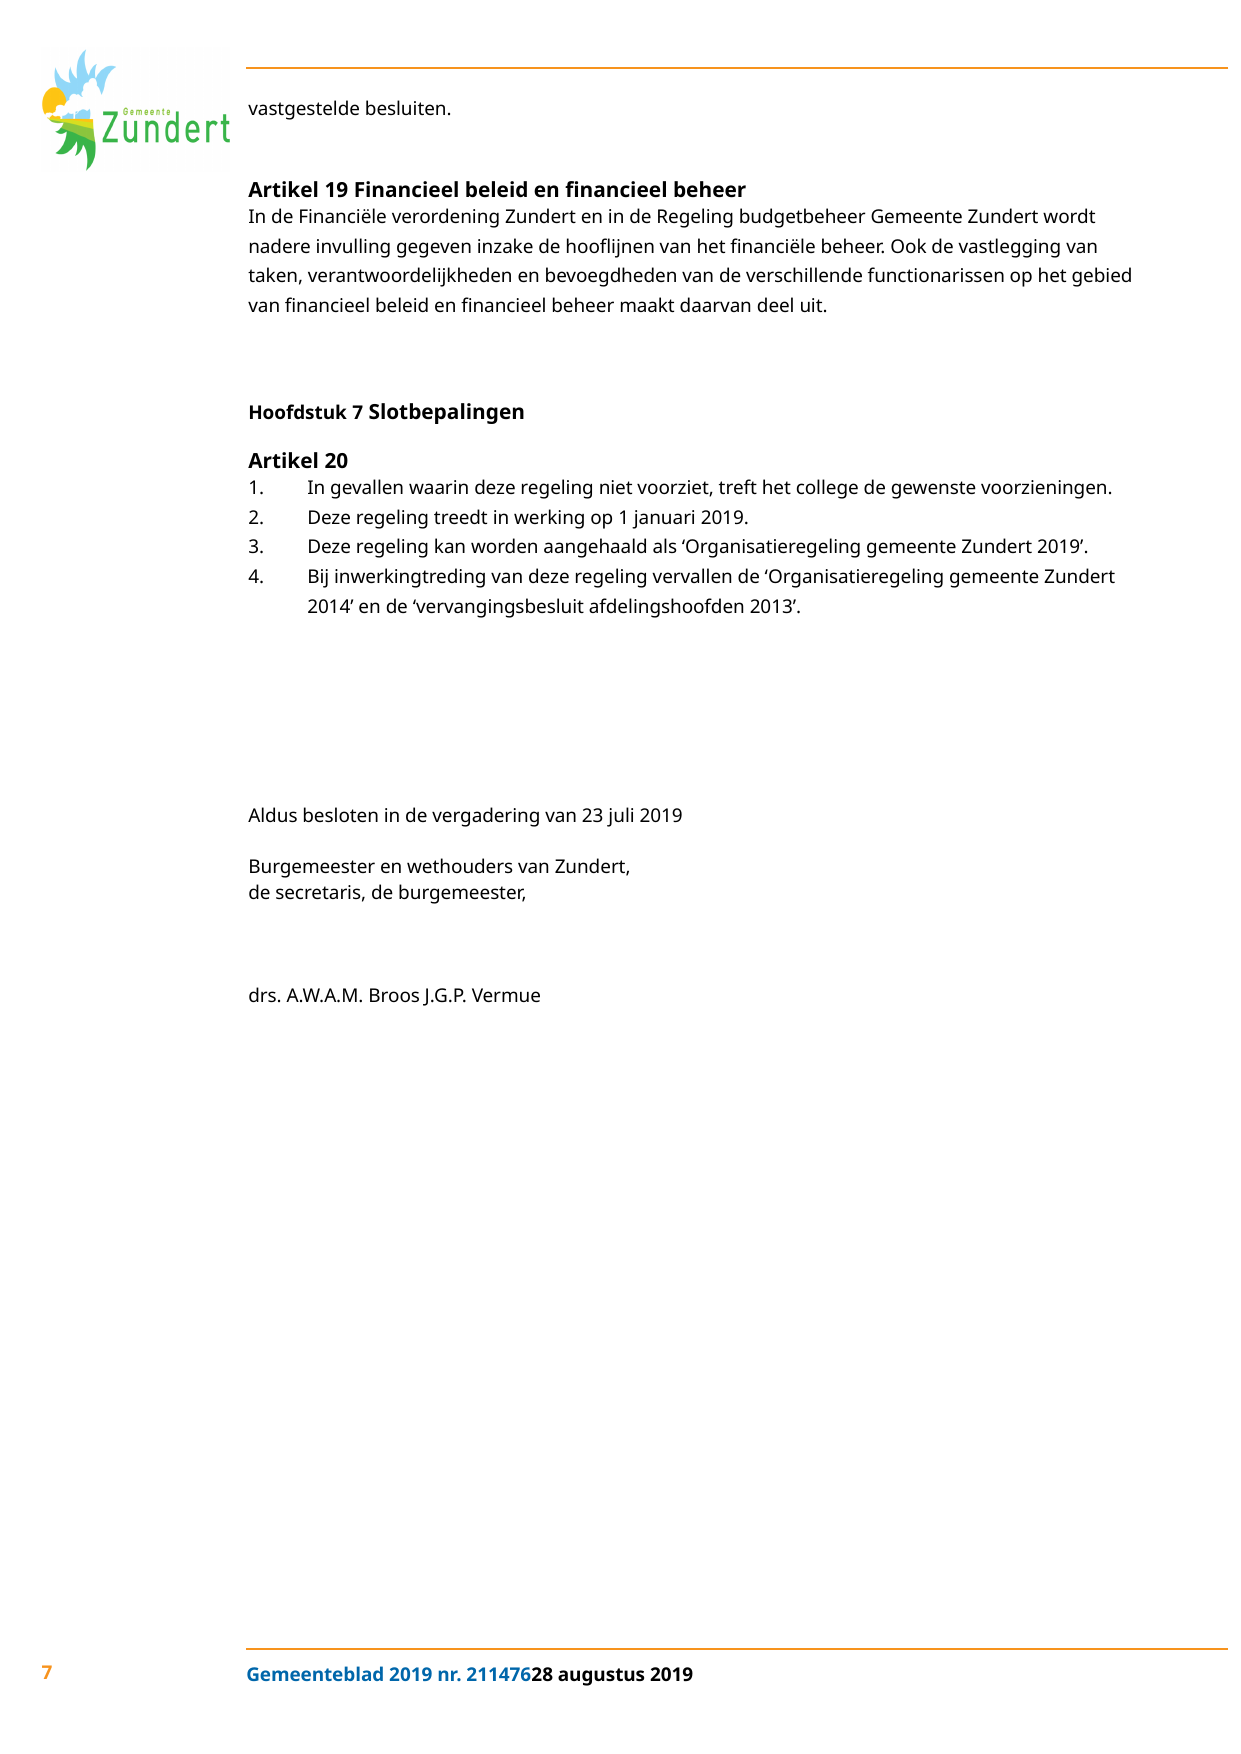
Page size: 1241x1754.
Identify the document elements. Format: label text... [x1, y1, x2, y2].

text vastgestelde besluiten. [248, 95, 1152, 121]
text Artikel 20 [248, 446, 1152, 474]
text In de Financiële verordening Zundert en in de Regeling budgetbeheer Gemeente Zundert wordt nadere invulling gegeven inzake de hooflijnen van het financiële beheer. Ook de vastlegging van taken, verantwoordelijkheden en bevoegdheden van de verschillende functionarissen op het gebied van financieel beleid en financieel beheer maakt daarvan deel uit. [248, 203, 1152, 318]
text Hoofdstuk 7 Slotbepalingen [248, 397, 1152, 425]
text de secretaris, de burgemeester, [248, 879, 1152, 905]
text drs. A.W.A.M. Broos J.G.P. Vermue [248, 982, 1152, 1008]
text Aldus besloten in de vergadering van 23 juli 2019 [248, 802, 1152, 828]
text Artikel 19 Financieel beleid en financieel beheer [248, 175, 1152, 203]
picture [41, 47, 231, 172]
list Deze regeling kan worden aangehaald als ‘Organisatieregeling gemeente Zundert 2019’. [248, 534, 1152, 559]
list Deze regeling treedt in werking op 1 januari 2019. [248, 504, 1152, 530]
list Bij inwerkingtreding van deze regeling vervallen de ‘Organisatieregeling gemeente Zundert 2014’ en de ‘vervangingsbesluit afdelingshoofden 2013’. [248, 563, 1152, 618]
text Burgemeester en wethouders van Zundert, [248, 854, 1152, 879]
list In gevallen waarin deze regeling niet voorziet, treft het college de gewenste voorzieningen. [248, 474, 1152, 500]
